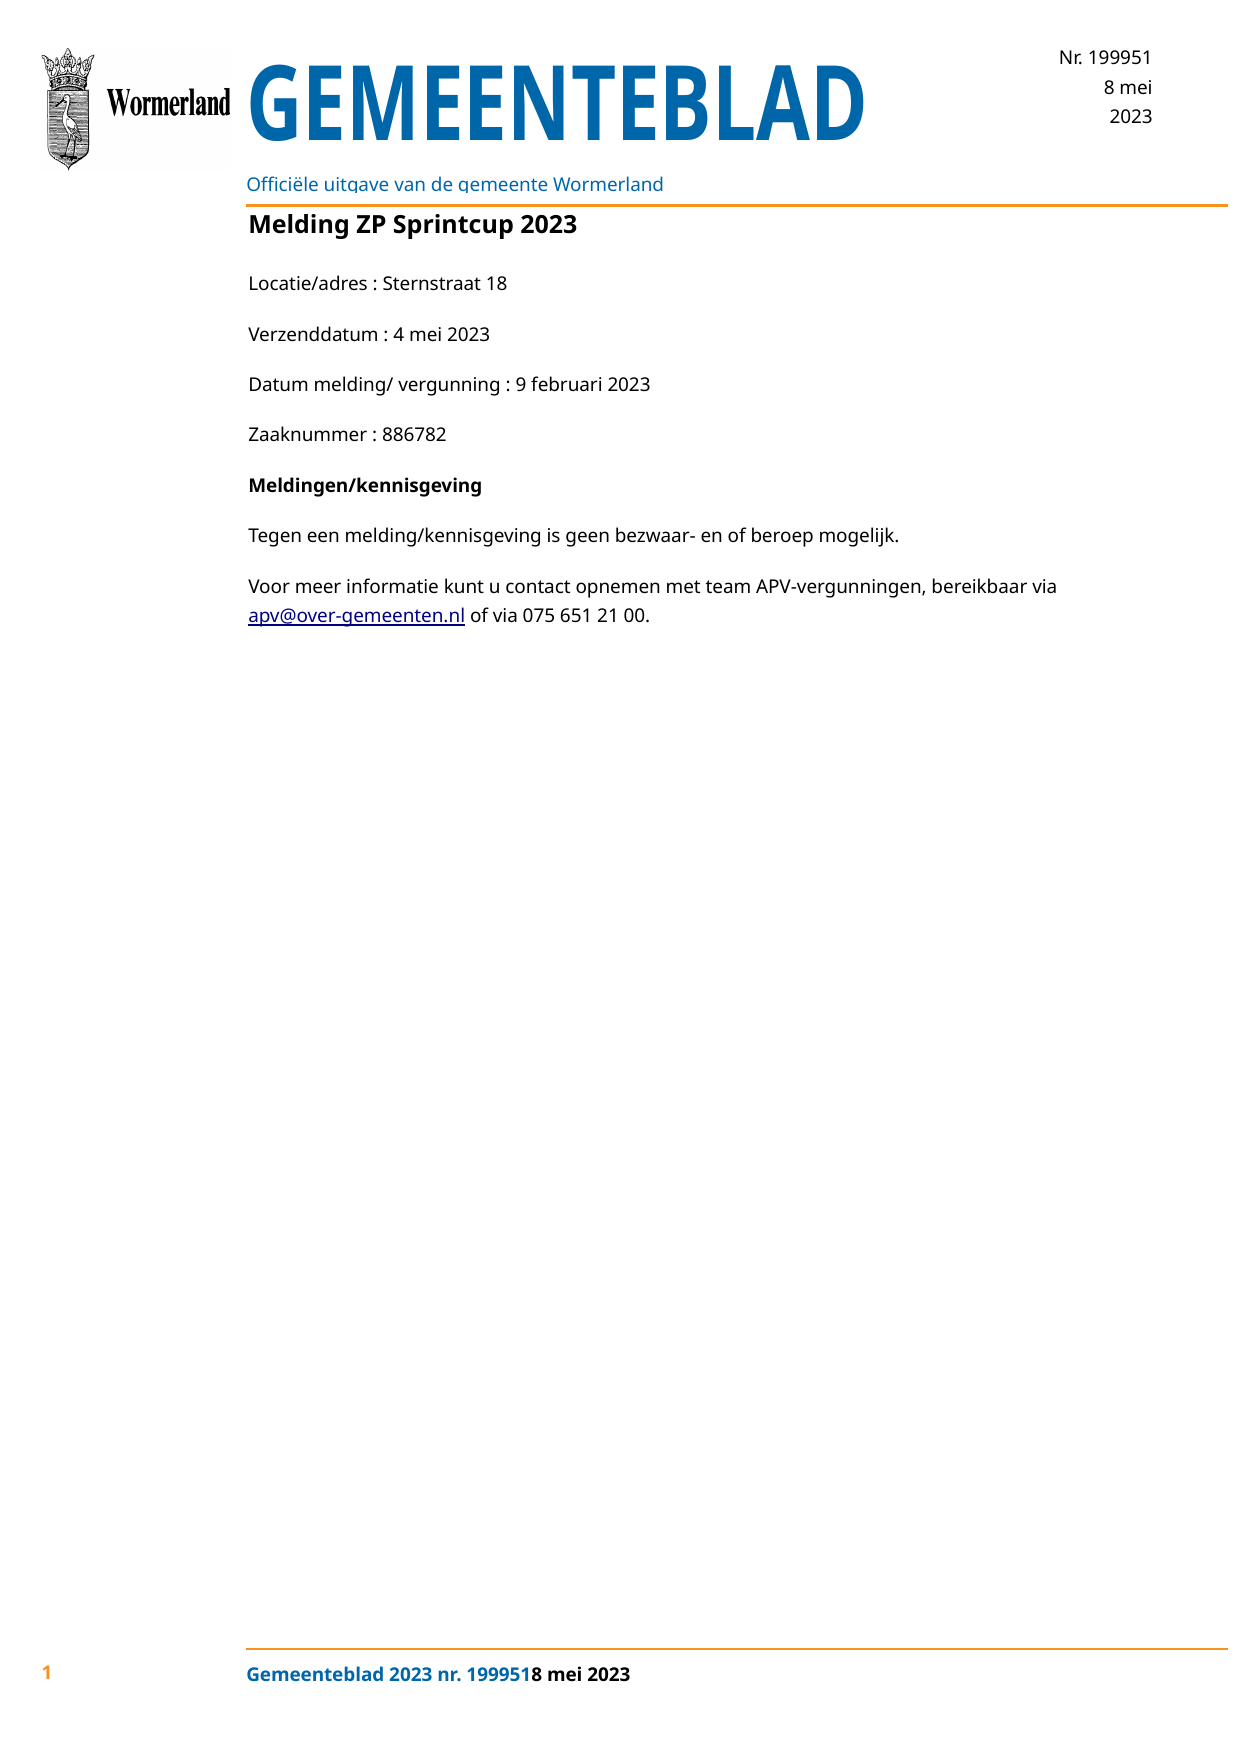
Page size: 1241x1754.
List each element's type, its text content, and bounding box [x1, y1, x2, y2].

text Locatie/adres : Sternstraat 18 [248, 270, 1152, 296]
text Verzenddatum : 4 mei 2023 [248, 321, 1152, 346]
text Voor meer informatie kunt u contact opnemen met team APV-vergunningen, bereikbaar via apv@over-gemeenten.nl of via 075 651 21 00. [248, 573, 1152, 628]
text Tegen een melding/kennisgeving is geen bezwaar- en of beroep mogelijk. [248, 522, 1152, 548]
picture [41, 47, 231, 172]
text Datum melding/ vergunning : 9 februari 2023 [248, 371, 1152, 397]
text Melding ZP Sprintcup 2023 [248, 207, 1152, 241]
text Meldingen/kennisgeving [248, 472, 1152, 498]
text Zaaknummer : 886782 [248, 422, 1152, 447]
